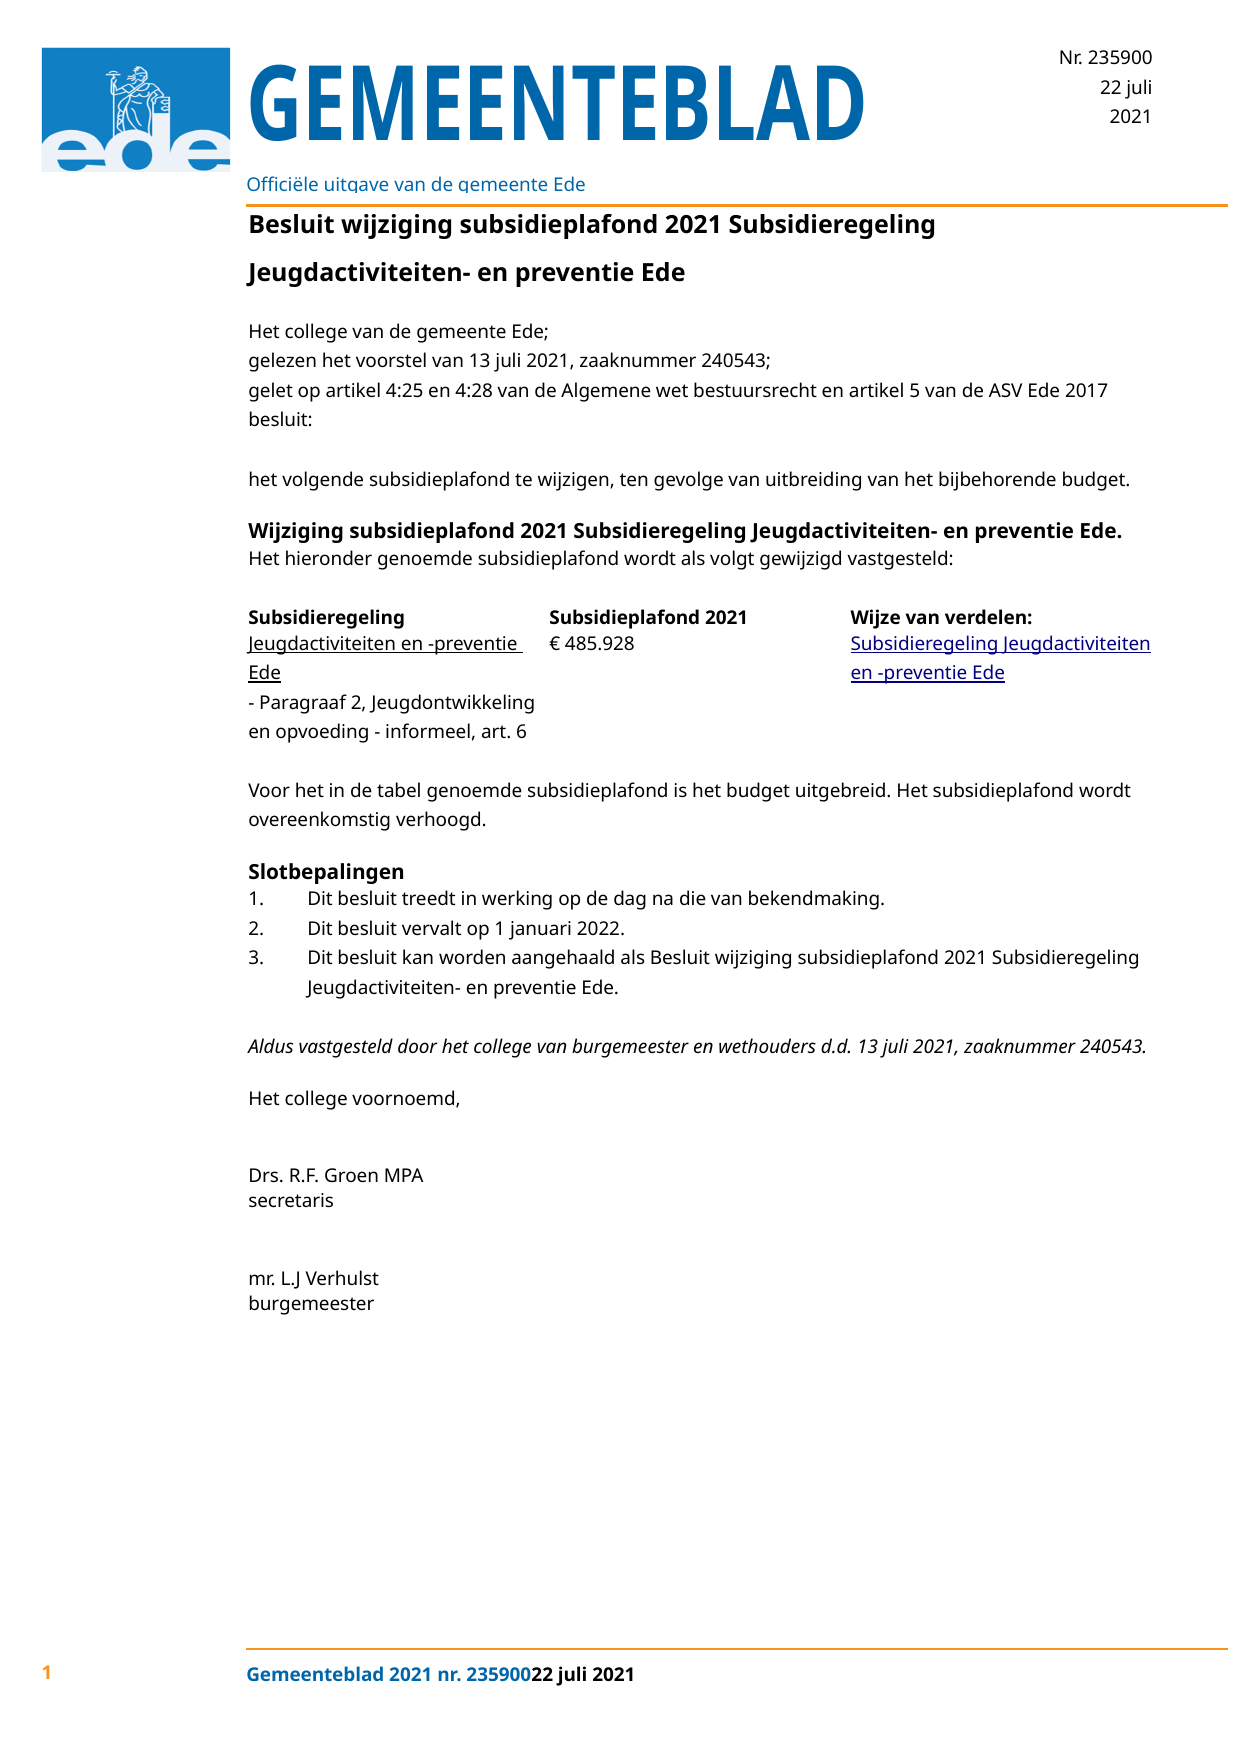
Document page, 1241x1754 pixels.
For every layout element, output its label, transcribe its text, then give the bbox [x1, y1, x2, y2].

text secretaris [248, 1188, 1152, 1213]
text Drs. R.F. Groen MPA [248, 1162, 1152, 1188]
text Besluit wijziging subsidieplafond 2021 Subsidieregeling Jeugdactiviteiten- en preventie Ede [248, 207, 1152, 288]
text Het college voornoemd, [248, 1085, 1152, 1111]
text Aldus vastgesteld door het college van burgemeester en wethouders d.d. 13 juli 2021, zaaknummer 240543. [248, 1033, 1152, 1059]
text besluit: [248, 407, 1152, 432]
text gelezen het voorstel van 13 juli 2021, zaaknummer 240543; [248, 347, 1152, 373]
text Slotbepalingen [248, 857, 1152, 885]
table_header Wijze van verdelen: [850, 604, 1152, 630]
list Dit besluit kan worden aangehaald als Besluit wijziging subsidieplafond 2021 Subsidieregeling Jeugdactiviteiten- en preventie Ede. [248, 944, 1152, 1000]
picture [41, 47, 231, 172]
text burgemeester [248, 1291, 1152, 1316]
text het volgende subsidieplafond te wijzigen, ten gevolge van uitbreiding van het bijbehorende budget. [248, 466, 1152, 492]
list Dit besluit treedt in werking op de dag na die van bekendmaking. [248, 885, 1152, 911]
table_cell € 485.928 [549, 630, 850, 744]
table_header Subsidieplafond 2021 [549, 604, 850, 630]
table_cell Subsidieregeling Jeugdactiviteiten en -preventie Ede [850, 630, 1152, 744]
text Voor het in de tabel genoemde subsidieplafond is het budget uitgebreid. Het subsidieplafond wordt overeenkomstig verhoogd. [248, 777, 1152, 832]
text mr. L.J Verhulst [248, 1265, 1152, 1291]
table_header Subsidieregeling [248, 604, 549, 630]
text Het hieronder genoemde subsidieplafond wordt als volgt gewijzigd vastgesteld: [248, 545, 1152, 570]
table_cell Jeugdactiviteiten en -preventie Ede - Paragraaf 2, Jeugdontwikkeling en opvoeding - informeel, art. 6 [248, 630, 549, 744]
list Dit besluit vervalt op 1 januari 2022. [248, 915, 1152, 941]
text gelet op artikel 4:25 en 4:28 van de Algemene wet bestuursrecht en artikel 5 van de ASV Ede 2017 [248, 377, 1152, 403]
text Wijziging subsidieplafond 2021 Subsidieregeling Jeugdactiviteiten- en preventie Ede. [248, 516, 1152, 545]
text Het college van de gemeente Ede; [248, 318, 1152, 344]
